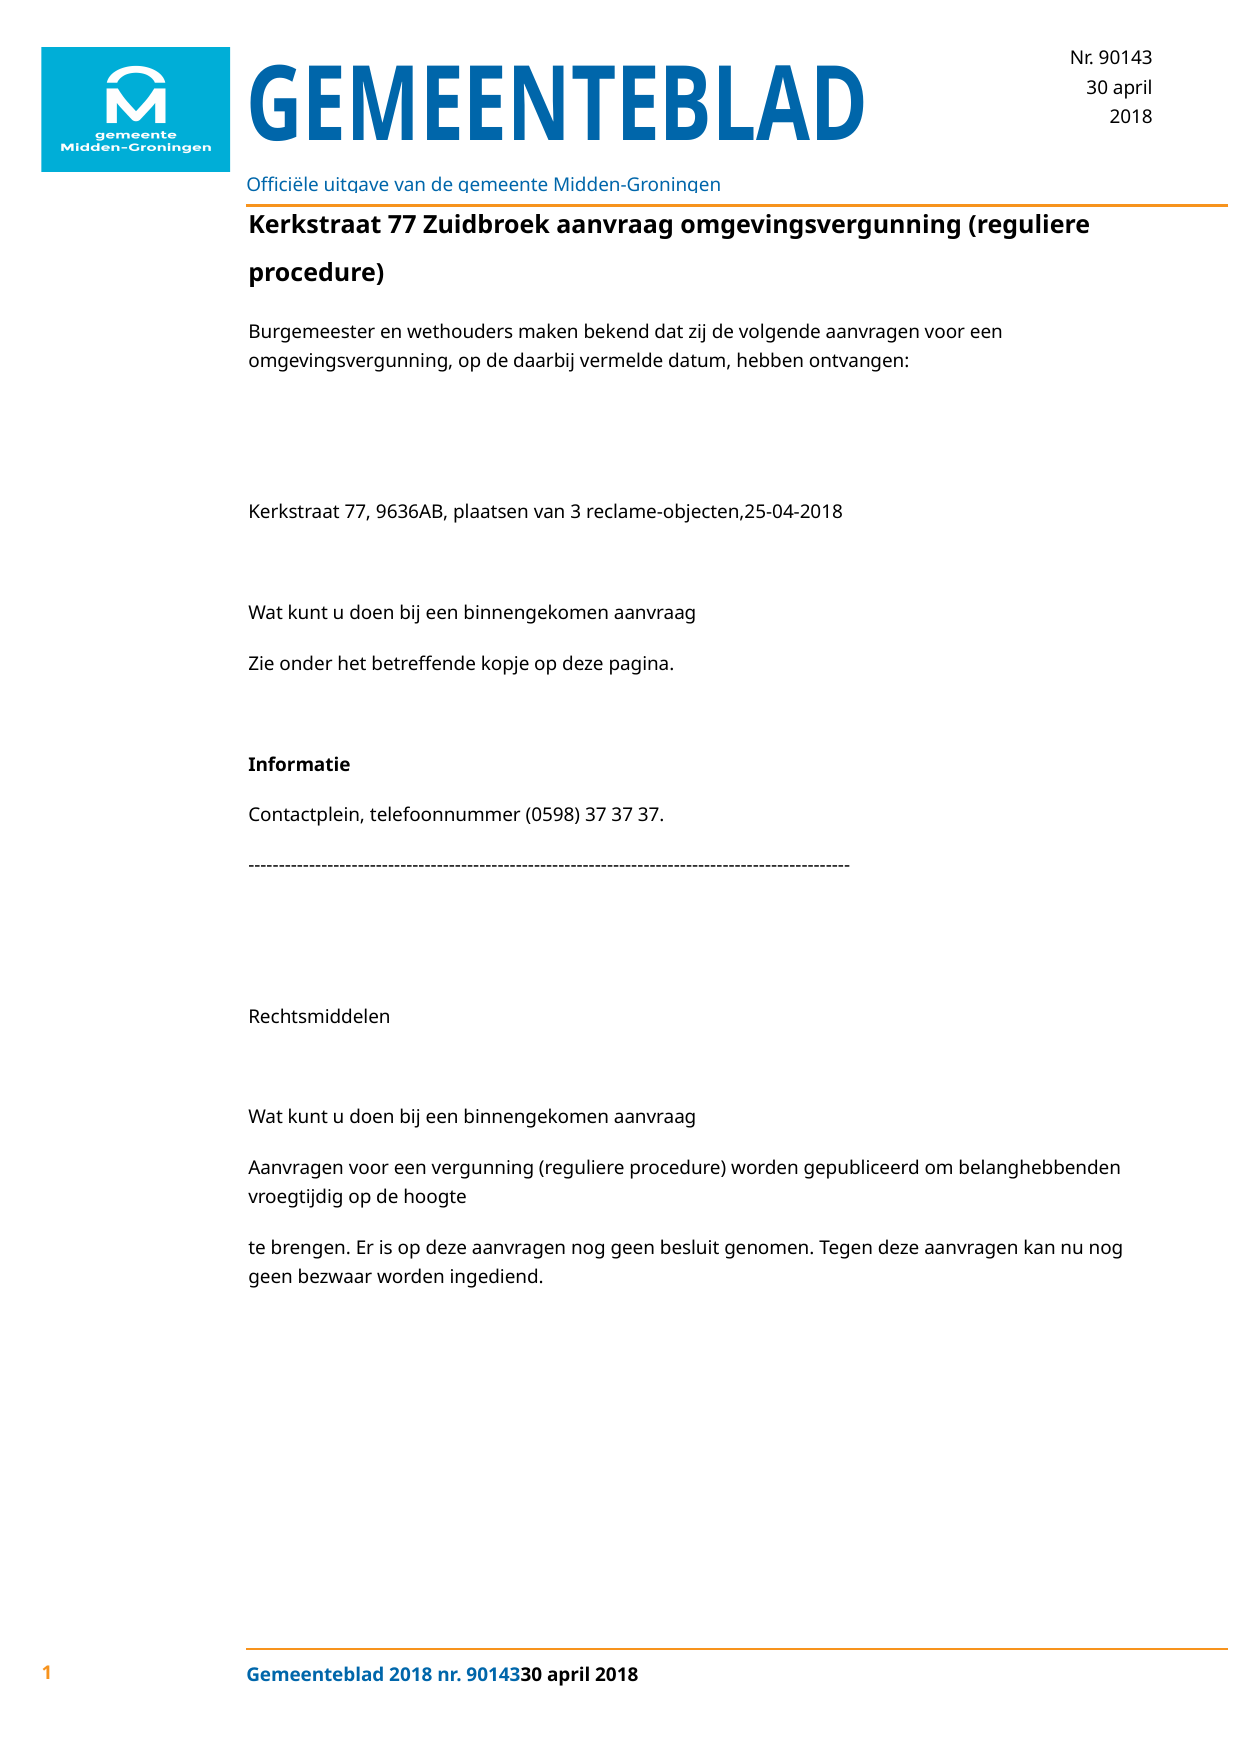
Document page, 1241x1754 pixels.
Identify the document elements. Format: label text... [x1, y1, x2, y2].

text --------------------------------------------------------------------------------------------------- [248, 852, 1152, 877]
text Contactplein, telefoonnummer (0598) 37 37 37. [248, 801, 1152, 827]
picture [108, 66, 164, 82]
text te brengen. Er is op deze aanvragen nog geen besluit genomen. Tegen deze aanvragen kan nu nog geen bezwaar worden ingediend. [248, 1234, 1152, 1289]
text Burgemeester en wethouders maken bekend dat zij de volgende aanvragen voor een omgevingsvergunning, op de daarbij vermelde datum, hebben ontvangen: [248, 318, 1152, 373]
text Informatie [248, 751, 1152, 777]
text Wat kunt u doen bij een binnengekomen aanvraag [248, 599, 1152, 625]
text Aanvragen voor een vergunning (reguliere procedure) worden gepubliceerd om belanghebbenden vroegtijdig op de hoogte [248, 1154, 1152, 1209]
picture [184, 146, 190, 153]
picture [107, 89, 165, 122]
text Zie onder het betreffende kopje op deze pagina. [248, 650, 1152, 676]
text Rechtsmiddelen [248, 1003, 1152, 1029]
text Wat kunt u doen bij een binnengekomen aanvraag [248, 1104, 1152, 1129]
text Kerkstraat 77, 9636AB, plaatsen van 3 reclame-objecten,25-04-2018 [248, 499, 1152, 524]
text Kerkstraat 77 Zuidbroek aanvraag omgevingsvergunning (reguliere procedure) [248, 207, 1152, 288]
